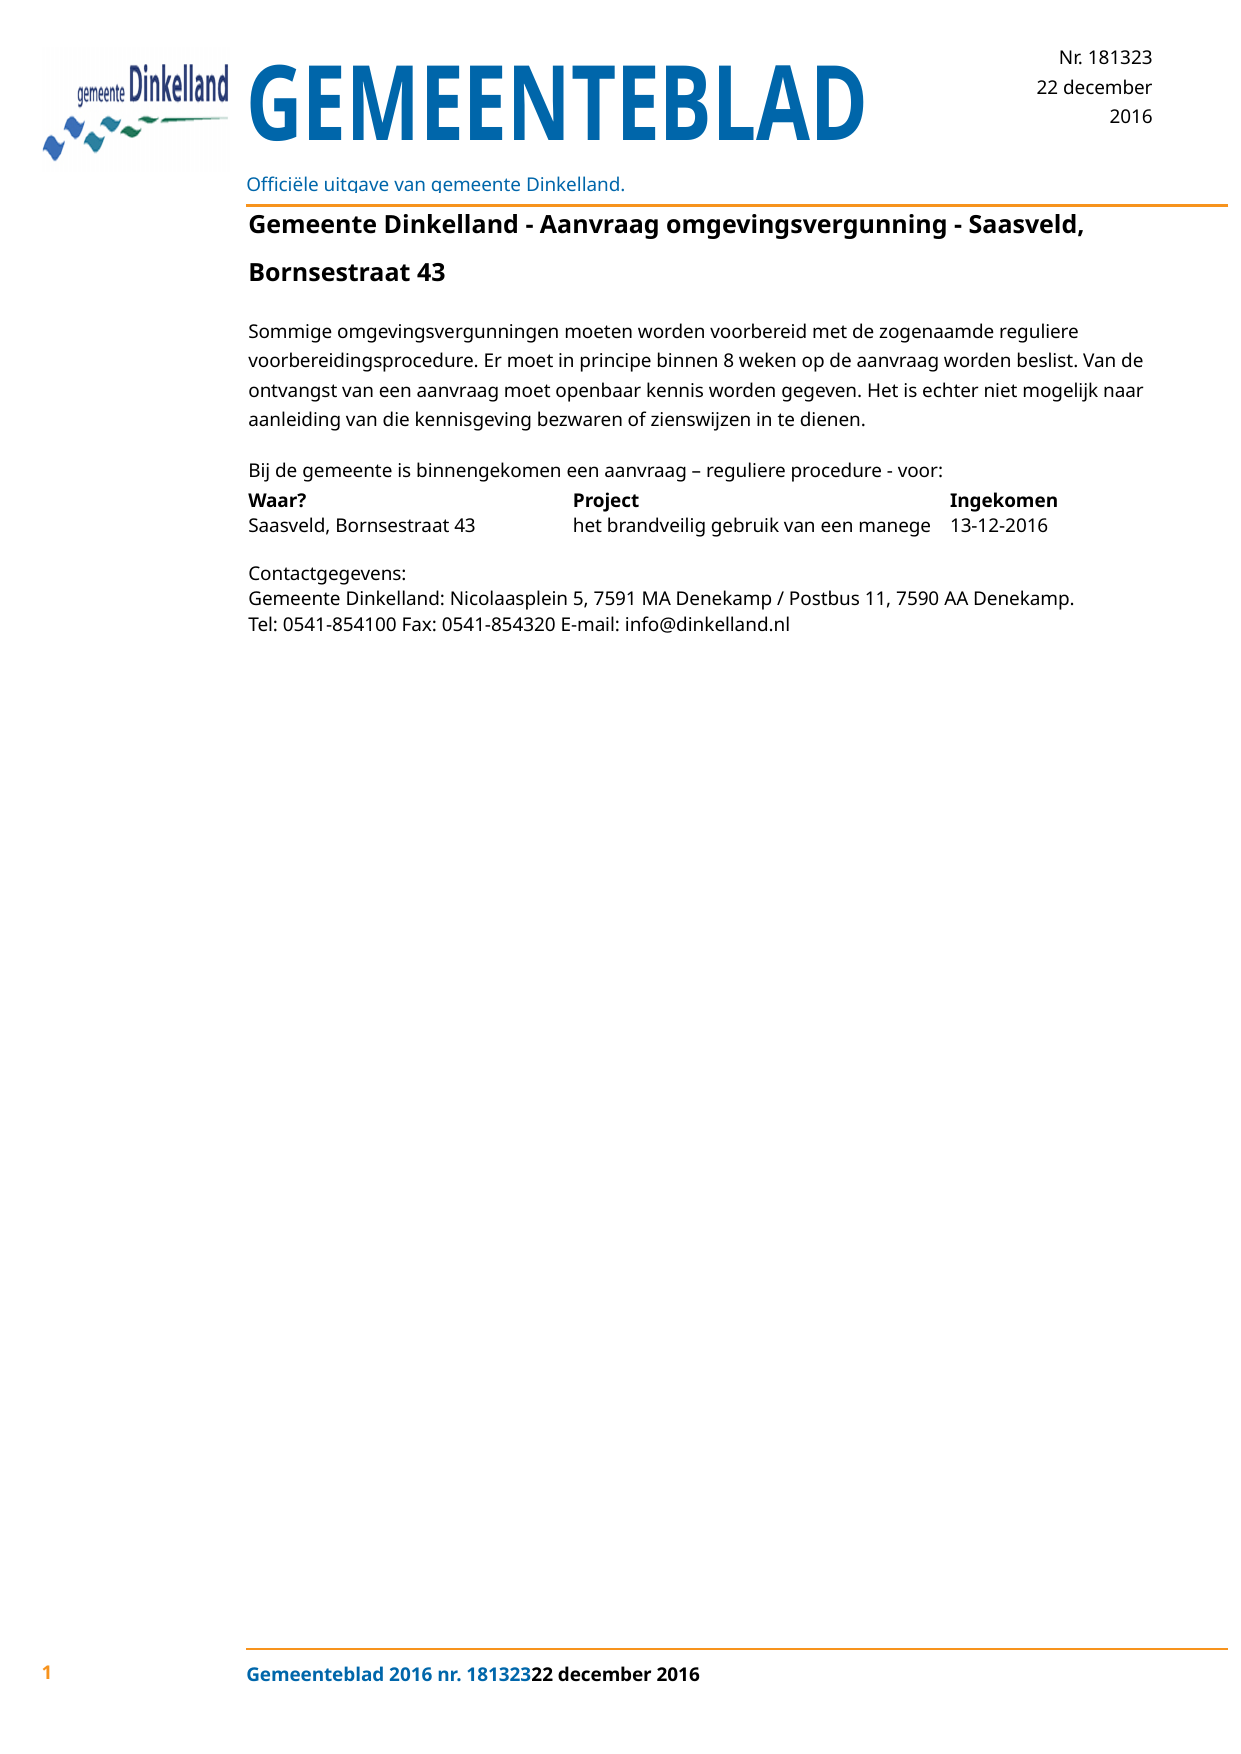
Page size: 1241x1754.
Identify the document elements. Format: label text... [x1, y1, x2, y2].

text Gemeente Dinkelland: Nicolaasplein 5, 7591 MA Denekamp / Postbus 11, 7590 AA Denekamp. [248, 585, 1152, 611]
text Sommige omgevingsvergunningen moeten worden voorbereid met de zogenaamde reguliere voorbereidingsprocedure. Er moet in principe binnen 8 weken op de aanvraag worden beslist. Van de ontvangst van een aanvraag moet openbaar kennis worden gegeven. Het is echter niet mogelijk naar aanleiding van die kennisgeving bezwaren of zienswijzen in te dienen. [248, 318, 1152, 432]
text Tel: 0541-854100 Fax: 0541-854320 E-mail: info@dinkelland.nl [248, 611, 1152, 637]
text Bij de gemeente is binnengekomen een aanvraag – reguliere procedure - voor: [248, 457, 1152, 483]
table_cell het brandveilig gebruik van een manege [573, 513, 950, 538]
table_cell 13-12-2016 [950, 513, 1152, 538]
text Contactgegevens: [248, 560, 1152, 585]
picture [41, 47, 231, 172]
table_header Project [573, 487, 950, 512]
table_header Waar? [248, 487, 573, 512]
table_header Ingekomen [950, 487, 1152, 512]
text Gemeente Dinkelland - Aanvraag omgevingsvergunning - Saasveld, Bornsestraat 43 [248, 207, 1152, 288]
table_cell Saasveld, Bornsestraat 43 [248, 513, 573, 538]
